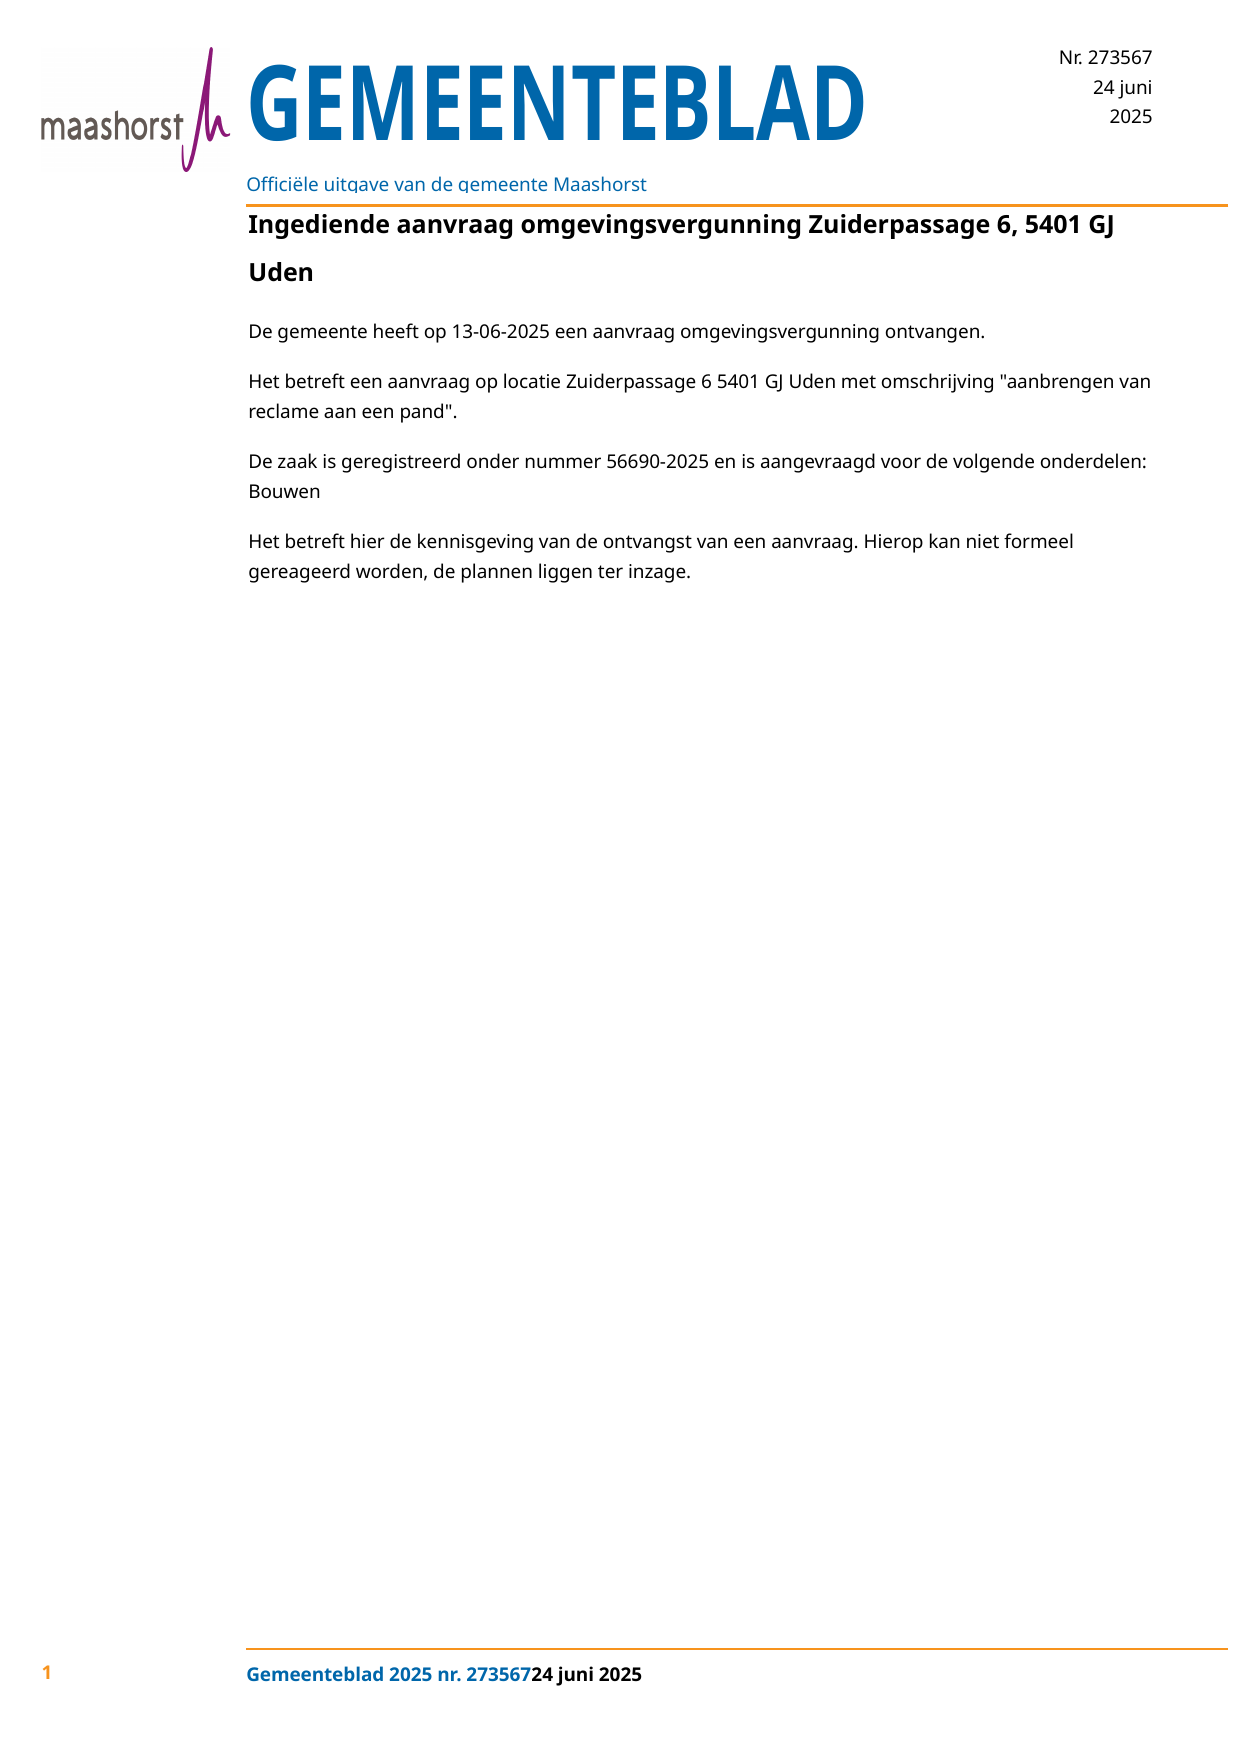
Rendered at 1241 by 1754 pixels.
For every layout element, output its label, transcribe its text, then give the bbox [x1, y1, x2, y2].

text Het betreft een aanvraag op locatie Zuiderpassage 6 5401 GJ Uden met omschrijving "aanbrengen van reclame aan een pand". [248, 368, 1152, 424]
text De gemeente heeft op 13-06-2025 een aanvraag omgevingsvergunning ontvangen. [248, 318, 1152, 344]
picture [41, 47, 231, 172]
text De zaak is geregistreerd onder nummer 56690-2025 en is aangevraagd voor de volgende onderdelen: Bouwen [248, 448, 1152, 504]
text Ingediende aanvraag omgevingsvergunning Zuiderpassage 6, 5401 GJ Uden [248, 207, 1152, 288]
text Het betreft hier de kennisgeving van de ontvangst van een aanvraag. Hierop kan niet formeel gereageerd worden, de plannen liggen ter inzage. [248, 528, 1152, 584]
